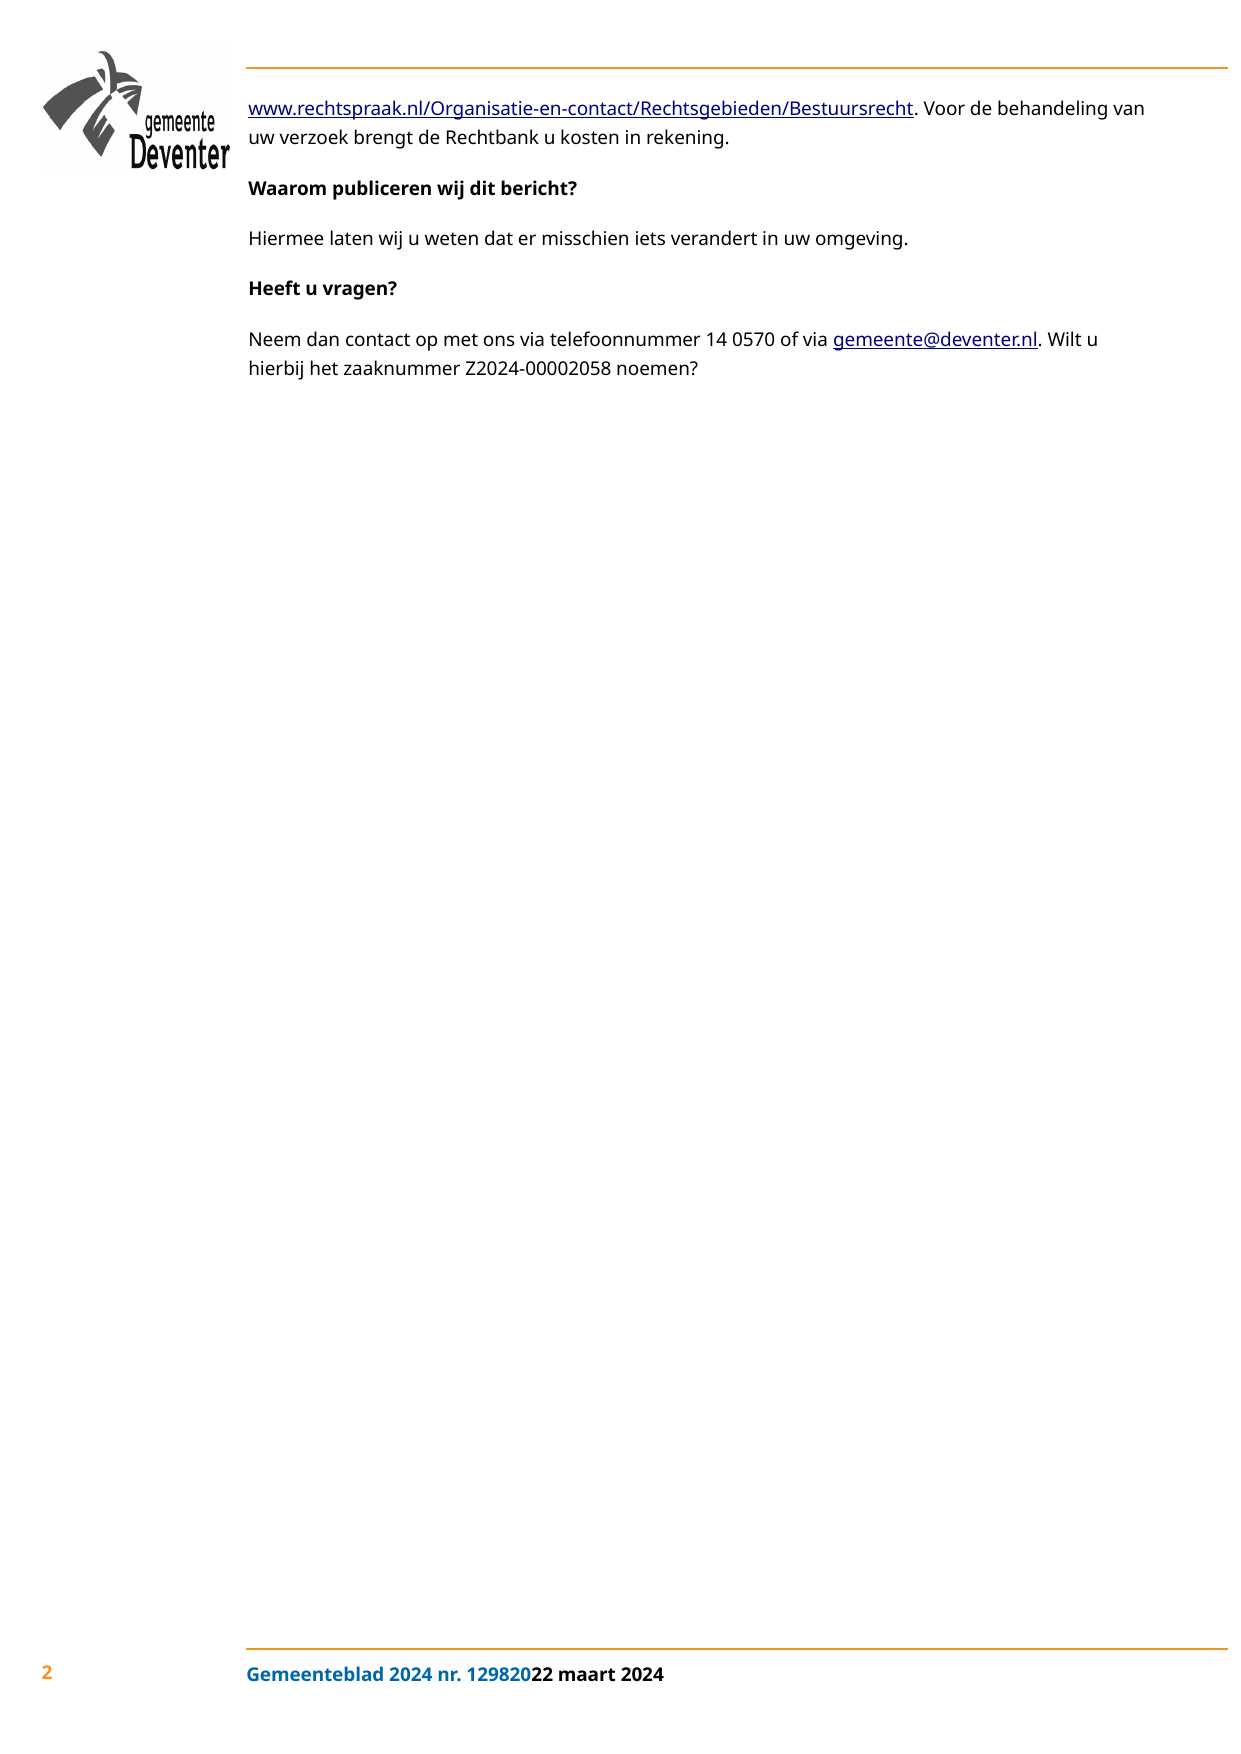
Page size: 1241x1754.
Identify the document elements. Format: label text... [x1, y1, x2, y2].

text Heeft u vragen? [248, 276, 1152, 301]
text Waarom publiceren wij dit bericht? [248, 175, 1152, 201]
text Hiermee laten wij u weten dat er misschien iets verandert in uw omgeving. [248, 225, 1152, 251]
text www.rechtspraak.nl/Organisatie-en-contact/Rechtsgebieden/Bestuursrecht. Voor de behandeling van uw verzoek brengt de Rechtbank u kosten in rekening. [248, 95, 1152, 150]
text Neem dan contact op met ons via telefoonnummer 14 0570 of via gemeente@deventer.nl. Wilt u hierbij het zaaknummer Z2024-00002058 noemen? [248, 326, 1152, 381]
picture [41, 47, 231, 172]
